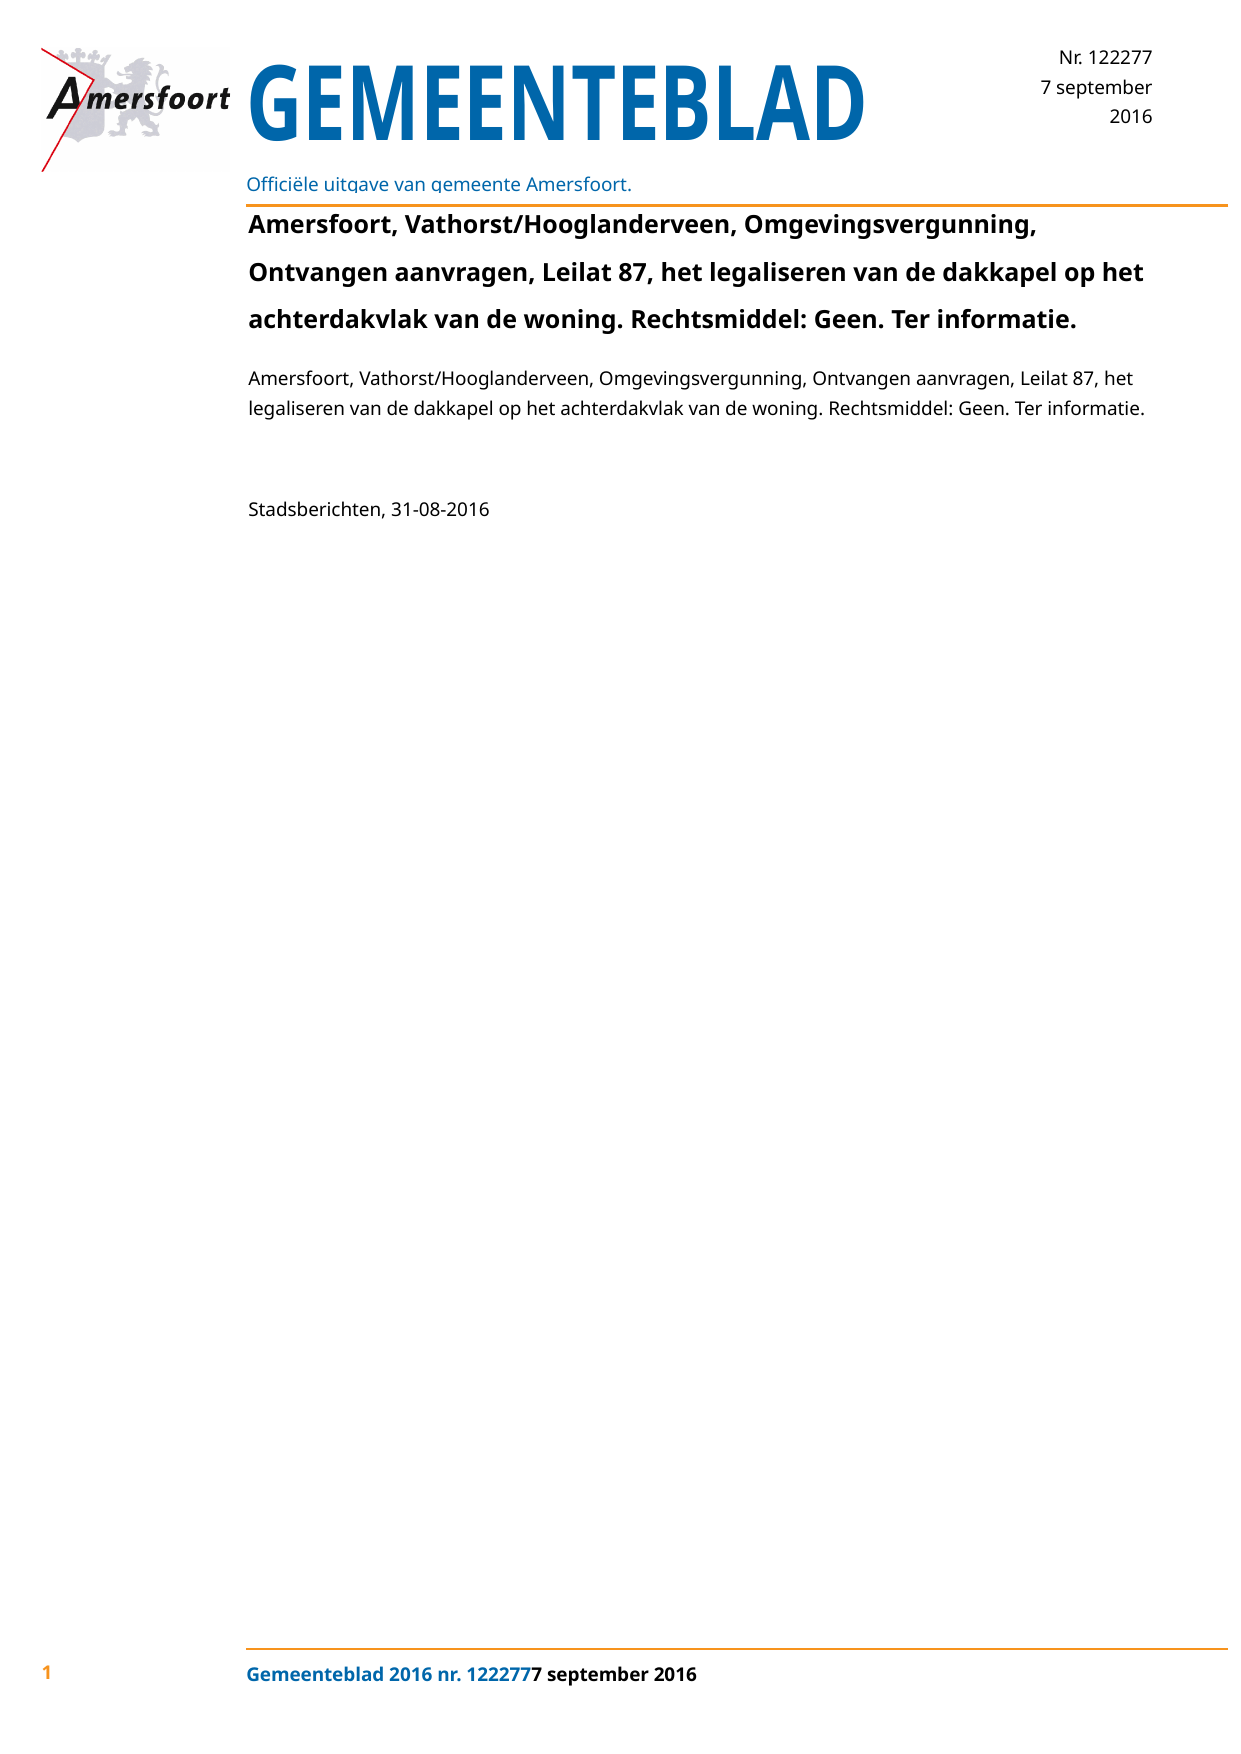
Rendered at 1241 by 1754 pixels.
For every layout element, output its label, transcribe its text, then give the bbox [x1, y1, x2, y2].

text Stadsberichten, 31-08-2016 [248, 496, 1152, 522]
text Amersfoort, Vathorst/Hooglanderveen, Omgevingsvergunning, Ontvangen aanvragen, Leilat 87, het legaliseren van de dakkapel op het achterdakvlak van de woning. Rechtsmiddel: Geen. Ter informatie. [248, 366, 1152, 421]
text Amersfoort, Vathorst/Hooglanderveen, Omgevingsvergunning, Ontvangen aanvragen, Leilat 87, het legaliseren van de dakkapel op het achterdakvlak van de woning. Rechtsmiddel: Geen. Ter informatie. [248, 207, 1152, 336]
picture [41, 47, 231, 172]
